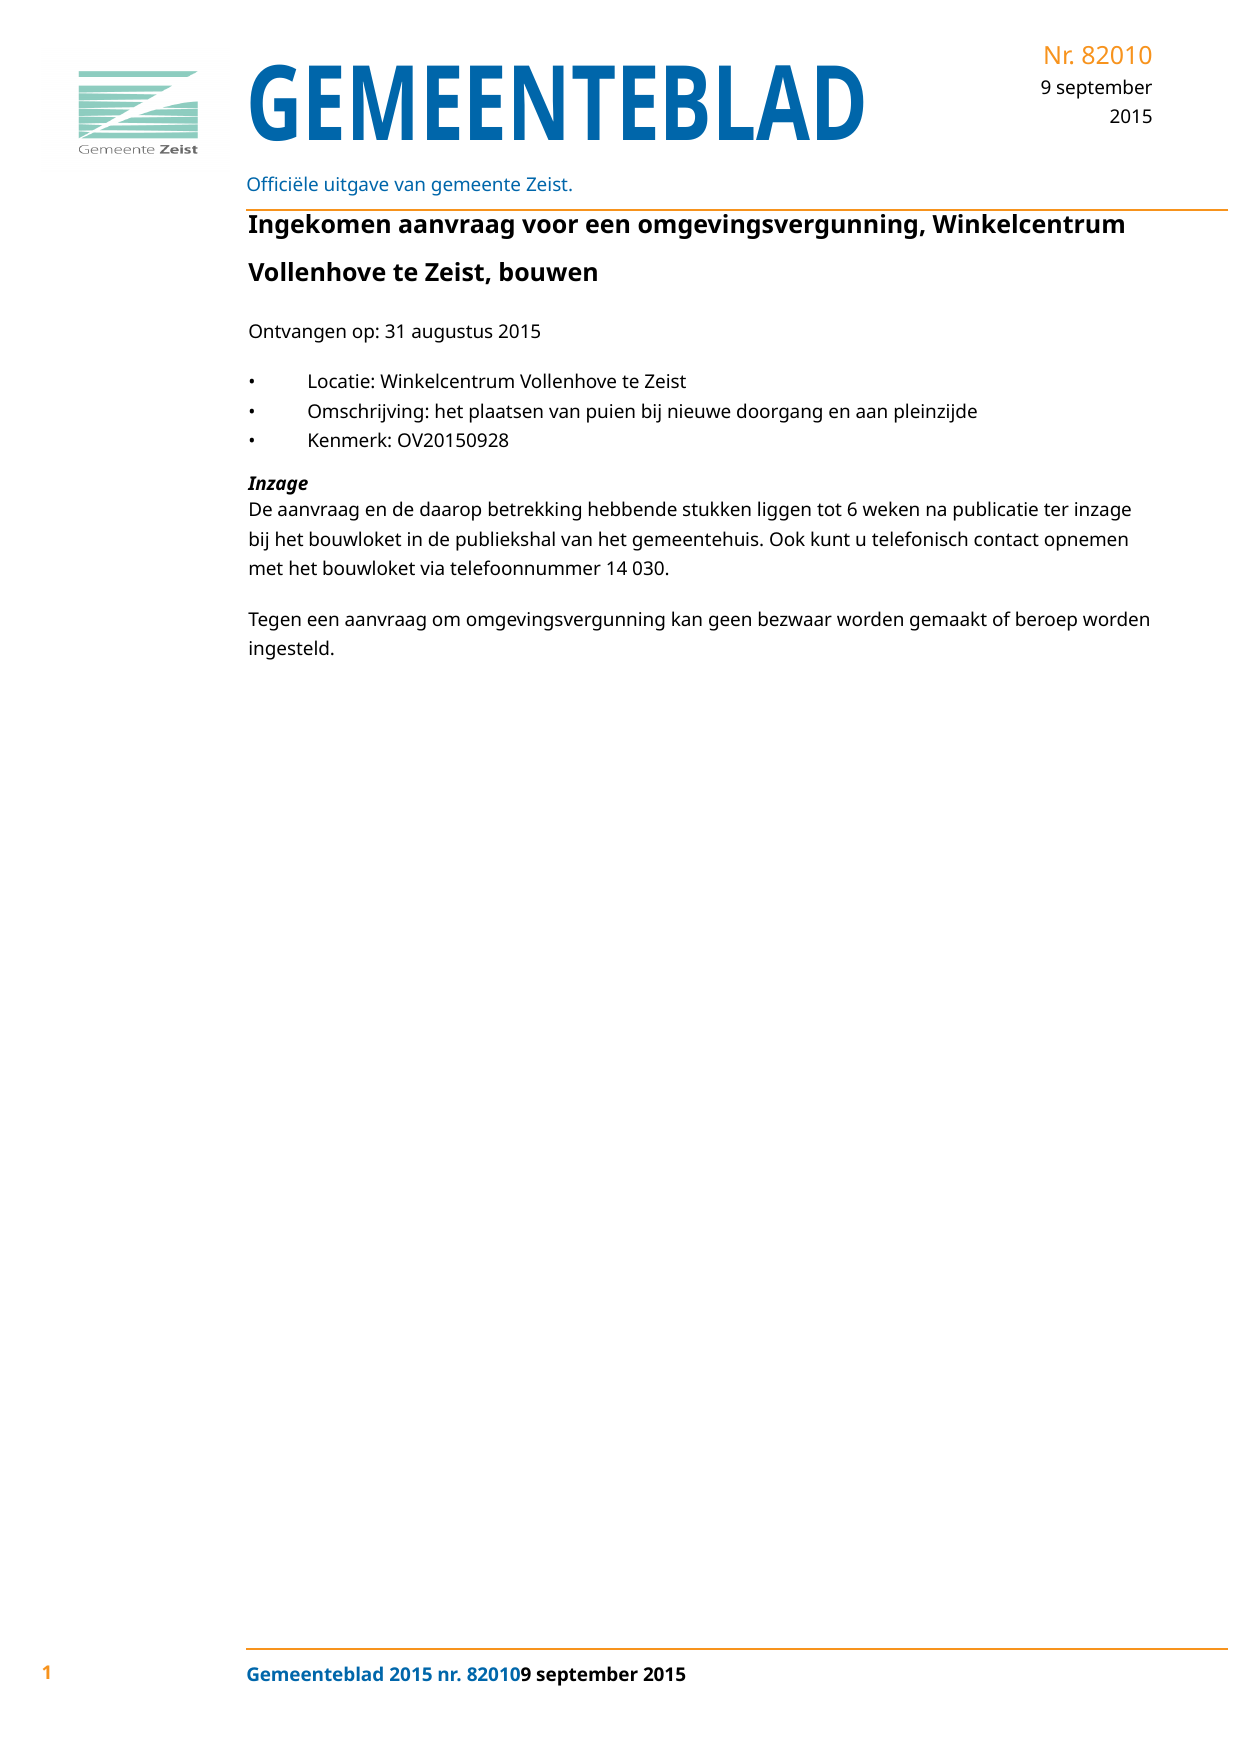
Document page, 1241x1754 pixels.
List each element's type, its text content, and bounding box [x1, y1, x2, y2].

list Omschrijving: het plaatsen van puien bij nieuwe doorgang en aan pleinzijde [248, 398, 1152, 424]
text Ontvangen op: 31 augustus 2015 [248, 318, 1152, 344]
text Inzage [248, 471, 1152, 496]
picture [41, 47, 231, 172]
text De aanvraag en de daarop betrekking hebbende stukken liggen tot 6 weken na publicatie ter inzage bij het bouwloket in de publiekshal van het gemeentehuis. Ook kunt u telefonisch contact opnemen met het bouwloket via telefoonnummer 14 030. [248, 496, 1152, 581]
text Ingekomen aanvraag voor een omgevingsvergunning, Winkelcentrum Vollenhove te Zeist, bouwen [248, 211, 1152, 288]
text Tegen een aanvraag om omgevingsvergunning kan geen bezwaar worden gemaakt of beroep worden ingesteld. [248, 606, 1152, 661]
list Locatie: Winkelcentrum Vollenhove te Zeist [248, 368, 1152, 394]
list Kenmerk: OV20150928 [248, 427, 1152, 453]
